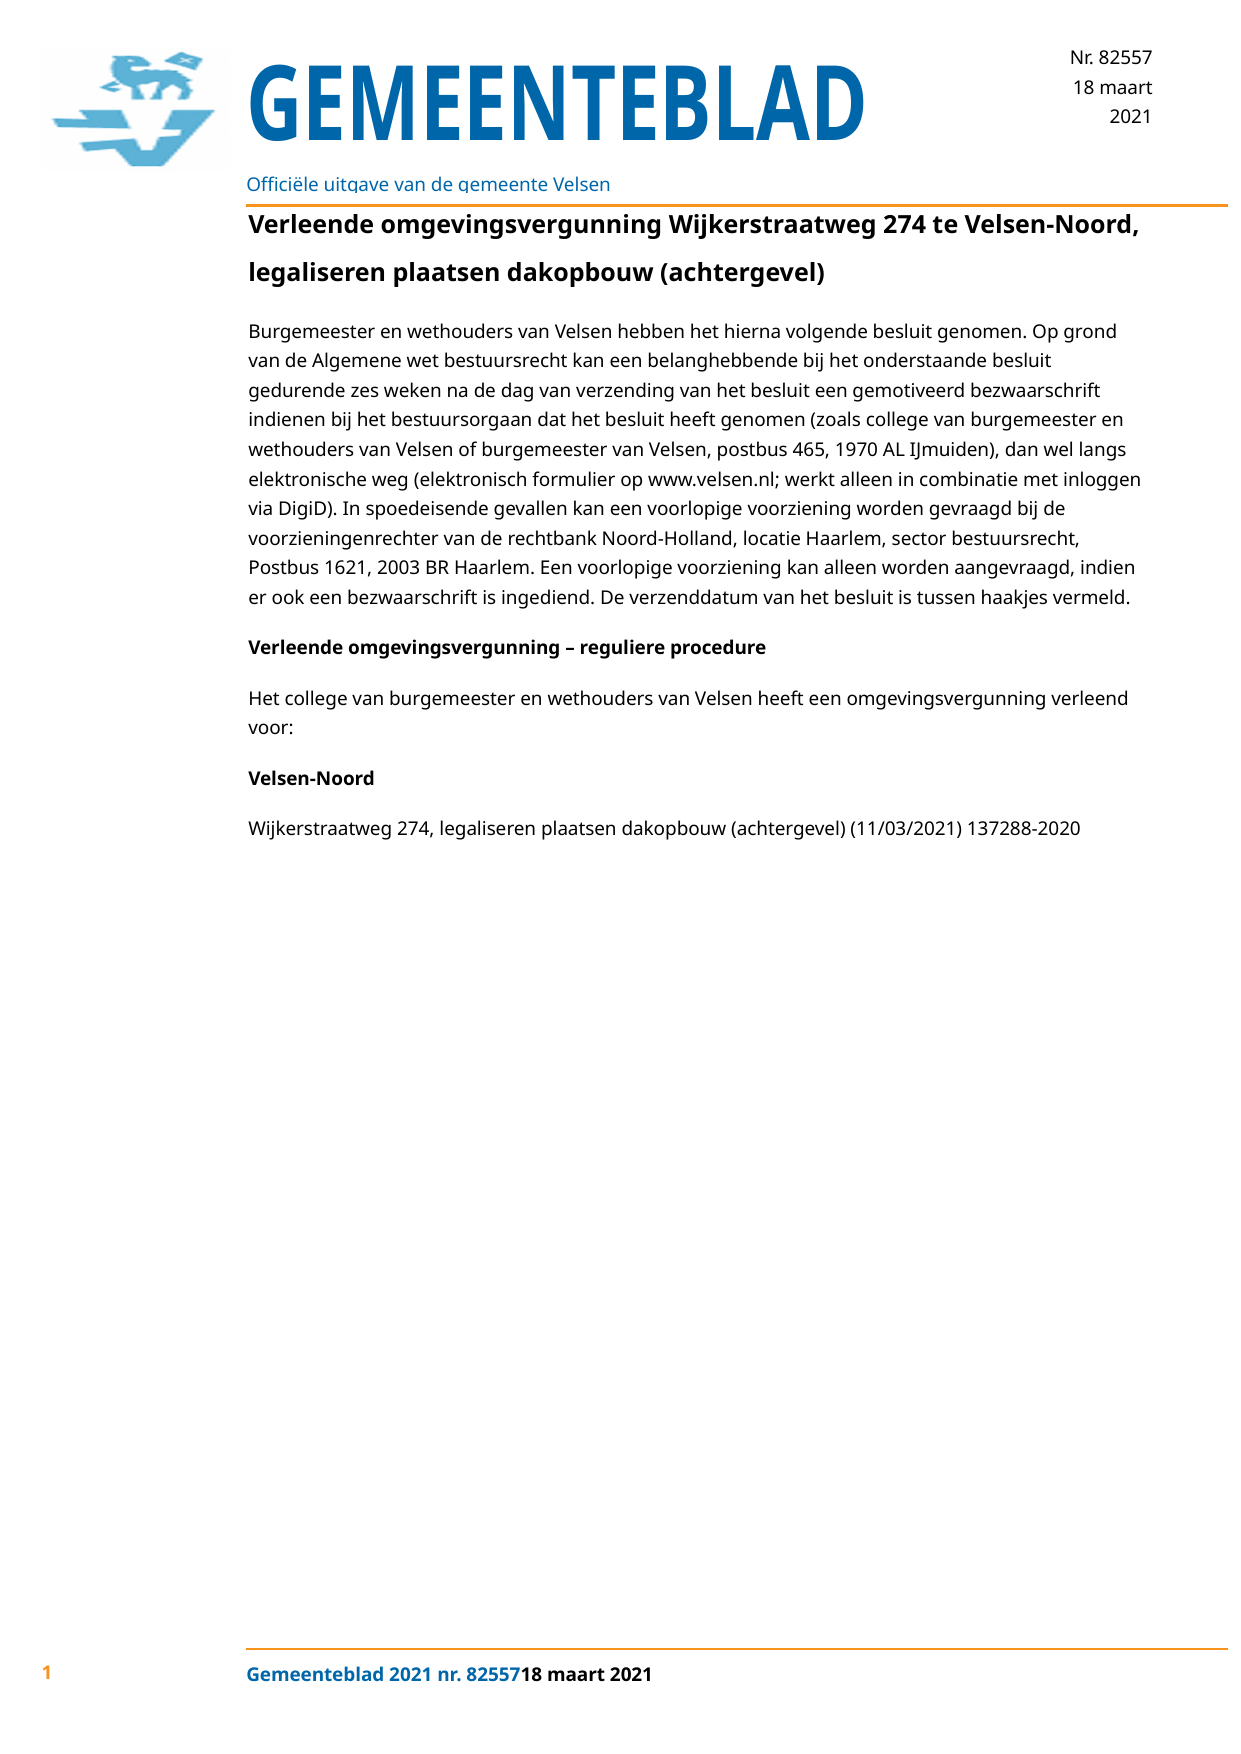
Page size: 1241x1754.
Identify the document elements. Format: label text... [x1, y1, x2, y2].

text Het college van burgemeester en wethouders van Velsen heeft een omgevingsvergunning verleend voor: [248, 685, 1152, 740]
text Burgemeester en wethouders van Velsen hebben het hierna volgende besluit genomen. Op grond van de Algemene wet bestuursrecht kan een belanghebbende bij het onderstaande besluit gedurende zes weken na de dag van verzending van het besluit een gemotiveerd bezwaarschrift indienen bij het bestuursorgaan dat het besluit heeft genomen (zoals college van burgemeester en wethouders van Velsen of burgemeester van Velsen, postbus 465, 1970 AL IJmuiden), dan wel langs elektronische weg (elektronisch formulier op www.velsen.nl; werkt alleen in combinatie met inloggen via DigiD). In spoedeisende gevallen kan een voorlopige voorziening worden gevraagd bij de voorzieningenrechter van de rechtbank Noord-Holland, locatie Haarlem, sector bestuursrecht, Postbus 1621, 2003 BR Haarlem. Een voorlopige voorziening kan alleen worden aangevraagd, indien er ook een bezwaarschrift is ingediend. De verzenddatum van het besluit is tussen haakjes vermeld. [248, 318, 1152, 610]
text Verleende omgevingsvergunning Wijkerstraatweg 274 te Velsen-Noord, legaliseren plaatsen dakopbouw (achtergevel) [248, 207, 1152, 288]
text Verleende omgevingsvergunning – reguliere procedure [248, 634, 1152, 660]
picture [41, 47, 231, 172]
text Velsen-Noord [248, 765, 1152, 791]
text Wijkerstraatweg 274, legaliseren plaatsen dakopbouw (achtergevel) (11/03/2021) 137288-2020 [248, 815, 1152, 841]
